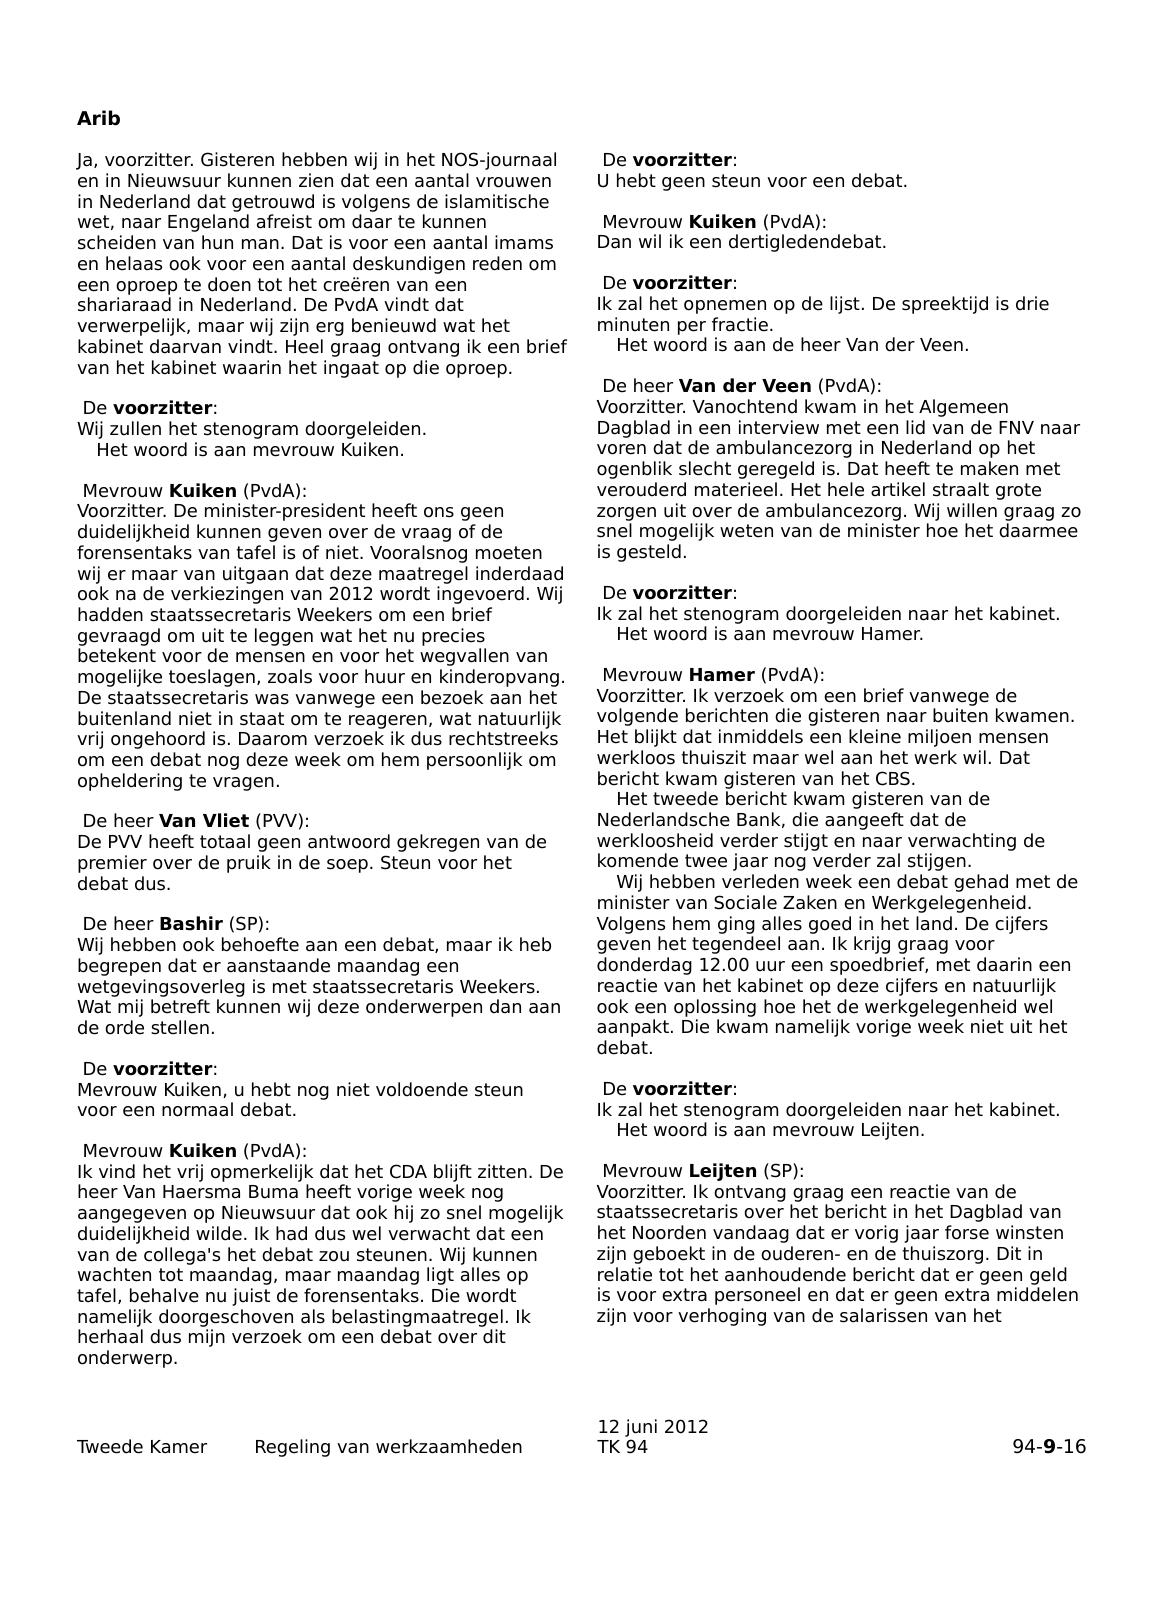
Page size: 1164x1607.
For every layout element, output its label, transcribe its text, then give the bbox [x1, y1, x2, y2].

text Voorzitter. Ik verzoek om een brief vanwege de volgende berichten die gisteren naar buiten kwamen. Het blijkt dat inmiddels een kleine miljoen mensen werkloos thuiszit maar wel aan het werk wil. Dat bericht kwam gisteren van het CBS. [596, 686, 1087, 789]
text Voorzitter. De minister-president heeft ons geen duidelijkheid kunnen geven over de vraag of de forensentaks van tafel is of niet. Vooralsnog moeten wij er maar van uitgaan dat deze maatregel inderdaad ook na de verkiezingen van 2012 wordt ingevoerd. Wij hadden staatssecretaris Weekers om een brief gevraagd om uit te leggen wat het nu precies betekent voor de mensen en voor het wegvallen van mogelijke toeslagen, zoals voor huur en kinderopvang. De staatssecretaris was vanwege een bezoek aan het buitenland niet in staat om te reageren, wat natuurlijk vrij ongehoord is. Daarom verzoek ik dus rechtstreeks om een debat nog deze week om hem persoonlijk om opheldering te vragen. [77, 501, 567, 791]
text Ik zal het opnemen op de lijst. De spreektijd is drie minuten per fractie. [596, 294, 1087, 335]
text Wij hebben verleden week een debat gehad met de minister van Sociale Zaken en Werkgelegenheid. Volgens hem ging alles goed in het land. De cijfers geven het tegendeel aan. Ik krijg graag voor donderdag 12.00 uur een spoedbrief, met daarin een reactie van het kabinet op deze cijfers en natuurlijk ook een oplossing hoe het de werkgelegenheid wel aanpakt. Die kwam namelijk vorige week niet uit het debat. [596, 872, 1087, 1059]
text Mevrouw Hamer (PvdA): [596, 665, 1087, 686]
text De voorzitter: [77, 1059, 567, 1079]
text U hebt geen steun voor een debat. [596, 171, 1087, 192]
text Wij zullen het stenogram doorgeleiden. [77, 419, 567, 440]
text Mevrouw Kuiken (PvdA): [596, 212, 1087, 232]
text De voorzitter: [596, 150, 1087, 171]
text Het tweede bericht kwam gisteren van de Nederlandsche Bank, die aangeeft dat de werkloosheid verder stijgt en naar verwachting de komende twee jaar nog verder zal stijgen. [596, 789, 1087, 872]
text De heer Van der Veen (PvdA): [596, 376, 1087, 397]
text De PVV heeft totaal geen antwoord gekregen van de premier over de pruik in de soep. Steun voor het debat dus. [77, 832, 567, 894]
text Mevrouw Kuiken (PvdA): [77, 480, 567, 501]
text Wij hebben ook behoefte aan een debat, maar ik heb begrepen dat er aanstaande maandag een wetgevingsoverleg is met staatssecretaris Weekers. Wat mij betreft kunnen wij deze onderwerpen dan aan de orde stellen. [77, 935, 567, 1039]
text Het woord is aan mevrouw Leijten. [596, 1120, 1087, 1141]
text Het woord is aan de heer Van der Veen. [596, 335, 1087, 356]
text Het woord is aan mevrouw Hamer. [596, 624, 1087, 645]
text Ik zal het stenogram doorgeleiden naar het kabinet. [596, 1099, 1087, 1120]
text De voorzitter: [596, 583, 1087, 603]
text De voorzitter: [77, 398, 567, 419]
text De voorzitter: [596, 273, 1087, 294]
text Mevrouw Kuiken (PvdA): [77, 1141, 567, 1162]
text Ja, voorzitter. Gisteren hebben wij in het NOS-journaal en in Nieuwsuur kunnen zien dat een aantal vrouwen in Nederland dat getrouwd is volgens de islamitische wet, naar Engeland afreist om daar te kunnen scheiden van hun man. Dat is voor een aantal imams en helaas ook voor een aantal deskundigen reden om een oproep te doen tot het creëren van een shariaraad in Nederland. De PvdA vindt dat verwerpelijk, maar wij zijn erg benieuwd wat het kabinet daarvan vindt. Heel graag ontvang ik een brief van het kabinet waarin het ingaat op die oproep. [77, 150, 567, 378]
text De heer Bashir (SP): [77, 914, 567, 935]
text Dan wil ik een dertigledendebat. [596, 232, 1087, 253]
text Mevrouw Leijten (SP): [596, 1161, 1087, 1182]
text Voorzitter. Vanochtend kwam in het Algemeen Dagblad in een interview met een lid van de FNV naar voren dat de ambulancezorg in Nederland op het ogenblik slecht geregeld is. Dat heeft te maken met verouderd materieel. Het hele artikel straalt grote zorgen uit over de ambulancezorg. Wij willen graag zo snel mogelijk weten van de minister hoe het daarmee is gesteld. [596, 397, 1087, 563]
text Voorzitter. Ik ontvang graag een reactie van de staatssecretaris over het bericht in het Dagblad van het Noorden vandaag dat er vorig jaar forse winsten zijn geboekt in de ouderen- en de thuiszorg. Dit in relatie tot het aanhoudende bericht dat er geen geld is voor extra personeel en dat er geen extra middelen zijn voor verhoging van de salarissen van het [596, 1182, 1087, 1327]
text De voorzitter: [596, 1079, 1087, 1099]
text De heer Van Vliet (PVV): [77, 811, 567, 832]
text Het woord is aan mevrouw Kuiken. [77, 440, 567, 460]
text Ik vind het vrij opmerkelijk dat het CDA blijft zitten. De heer Van Haersma Buma heeft vorige week nog aangegeven op Nieuwsuur dat ook hij zo snel mogelijk duidelijkheid wilde. Ik had dus wel verwacht dat een van de collega's het debat zou steunen. Wij kunnen wachten tot maandag, maar maandag ligt alles op tafel, behalve nu juist de forensentaks. Die wordt namelijk doorgeschoven als belastingmaatregel. Ik herhaal dus mijn verzoek om een debat over dit onderwerp. [77, 1162, 567, 1369]
text Mevrouw Kuiken, u hebt nog niet voldoende steun voor een normaal debat. [77, 1079, 567, 1121]
text Ik zal het stenogram doorgeleiden naar het kabinet. [596, 603, 1087, 624]
